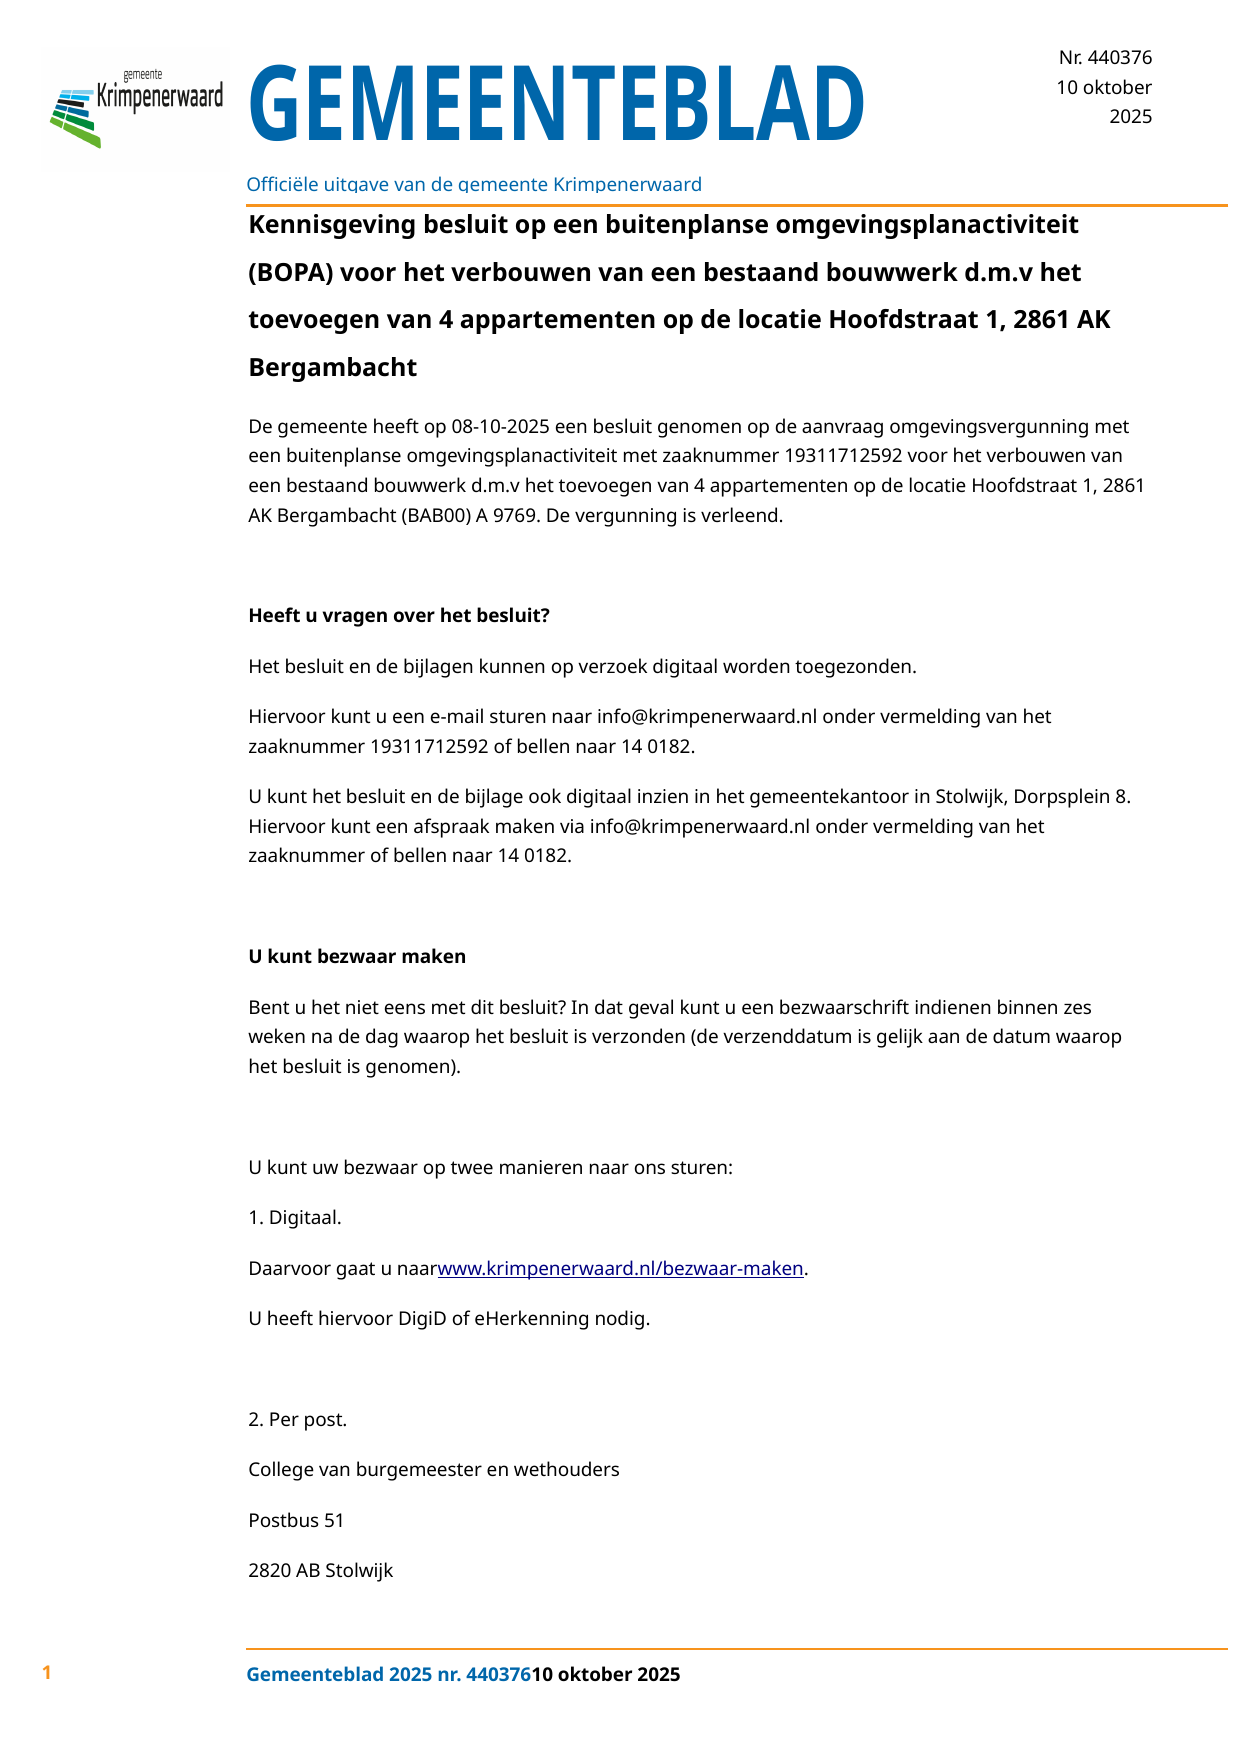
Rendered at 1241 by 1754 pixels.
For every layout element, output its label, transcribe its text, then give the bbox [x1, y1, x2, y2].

text College van burgemeester en wethouders [248, 1456, 1152, 1482]
text Het besluit en de bijlagen kunnen op verzoek digitaal worden toegezonden. [248, 653, 1152, 679]
text U heeft hiervoor DigiD of eHerkenning nodig. [248, 1305, 1152, 1331]
text U kunt bezwaar maken [248, 943, 1152, 969]
text De gemeente heeft op 08-10-2025 een besluit genomen op de aanvraag omgevingsvergunning met een buitenplanse omgevingsplanactiviteit met zaaknummer 19311712592 voor het verbouwen van een bestaand bouwwerk d.m.v het toevoegen van 4 appartementen op de locatie Hoofdstraat 1, 2861 AK Bergambacht (BAB00) A 9769. De vergunning is verleend. [248, 413, 1152, 528]
text 2. Per post. [248, 1406, 1152, 1432]
text Bent u het niet eens met dit besluit? In dat geval kunt u een bezwaarschrift indienen binnen zes weken na de dag waarop het besluit is verzonden (de verzenddatum is gelijk aan de datum waarop het besluit is genomen). [248, 994, 1152, 1079]
text Heeft u vragen over het besluit? [248, 603, 1152, 628]
text Kennisgeving besluit op een buitenplanse omgevingsplanactiviteit (BOPA) voor het verbouwen van een bestaand bouwwerk d.m.v het toevoegen van 4 appartementen op de locatie Hoofdstraat 1, 2861 AK Bergambacht [248, 207, 1152, 384]
text Daarvoor gaat u naarwww.krimpenerwaard.nl/bezwaar-maken. [248, 1255, 1152, 1281]
text Postbus 51 [248, 1507, 1152, 1533]
text U kunt uw bezwaar op twee manieren naar ons sturen: [248, 1154, 1152, 1180]
picture [41, 47, 231, 172]
text 2820 AB Stolwijk [248, 1557, 1152, 1583]
text U kunt het besluit en de bijlage ook digitaal inzien in het gemeentekantoor in Stolwijk, Dorpsplein 8. Hiervoor kunt een afspraak maken via info@krimpenerwaard.nl onder vermelding van het zaaknummer of bellen naar 14 0182. [248, 783, 1152, 868]
text Hiervoor kunt u een e-mail sturen naar info@krimpenerwaard.nl onder vermelding van het zaaknummer 19311712592 of bellen naar 14 0182. [248, 703, 1152, 759]
text 1. Digitaal. [248, 1204, 1152, 1230]
